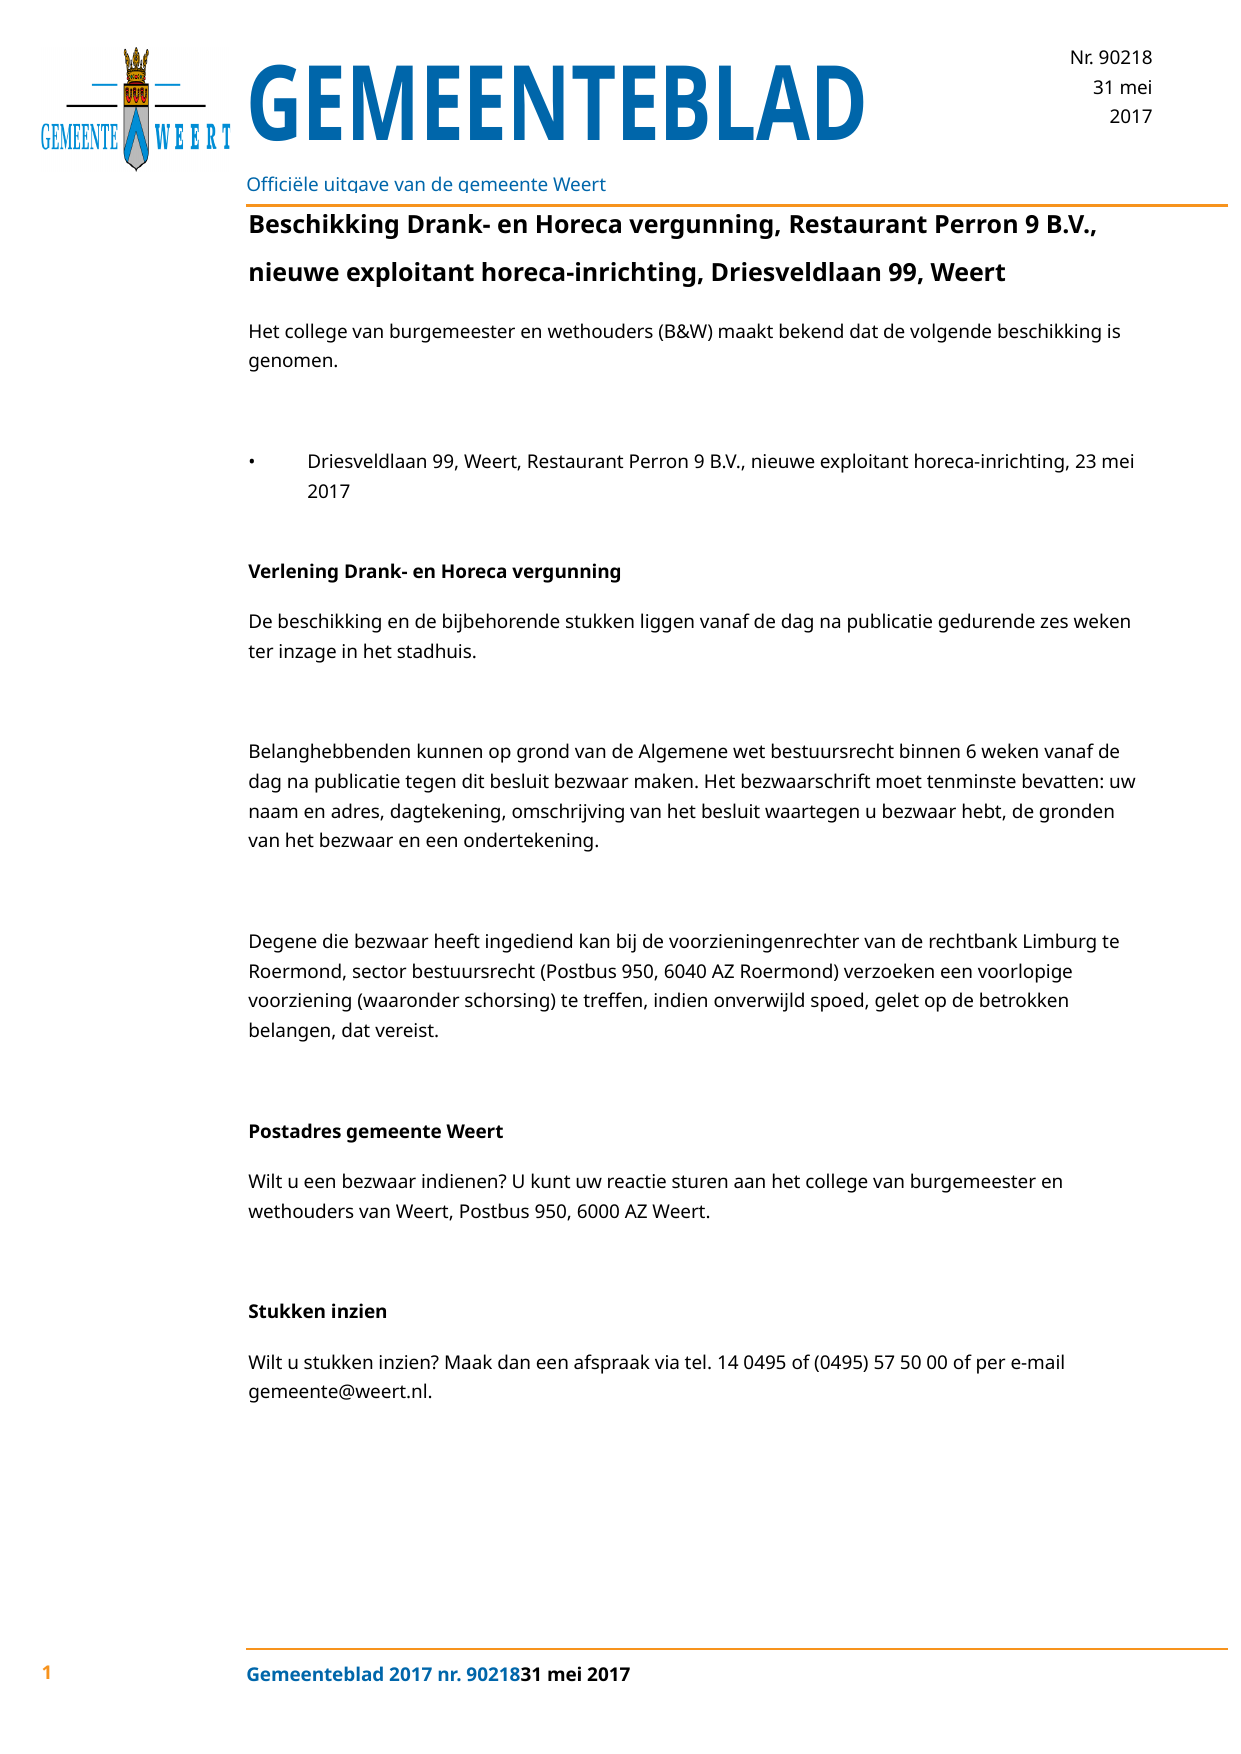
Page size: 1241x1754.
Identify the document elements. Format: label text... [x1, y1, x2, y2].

text Verlening Drank- en Horeca vergunning [248, 558, 1152, 584]
text Het college van burgemeester en wethouders (B&W) maakt bekend dat de volgende beschikking is genomen. [248, 318, 1152, 373]
text De beschikking en de bijbehorende stukken liggen vanaf de dag na publicatie gedurende zes weken ter inzage in het stadhuis. [248, 608, 1152, 664]
text Beschikking Drank- en Horeca vergunning, Restaurant Perron 9 B.V., nieuwe exploitant horeca-inrichting, Driesveldlaan 99, Weert [248, 207, 1152, 288]
text Wilt u stukken inzien? Maak dan een afspraak via tel. 14 0495 of (0495) 57 50 00 of per e-mail gemeente@weert.nl. [248, 1349, 1152, 1404]
text Degene die bezwaar heeft ingediend kan bij de voorzieningenrechter van de rechtbank Limburg te Roermond, sector bestuursrecht (Postbus 950, 6040 AZ Roermond) verzoeken een voorlopige voorziening (waaronder schorsing) te treffen, indien onverwijld spoed, gelet op de betrokken belangen, dat vereist. [248, 928, 1152, 1043]
text Belanghebbenden kunnen op grond van de Algemene wet bestuursrecht binnen 6 weken vanaf de dag na publicatie tegen dit besluit bezwaar maken. Het bezwaarschrift moet tenminste bevatten: uw naam en adres, dagtekening, omschrijving van het besluit waartegen u bezwaar hebt, de gronden van het bezwaar en een ondertekening. [248, 739, 1152, 853]
list Driesveldlaan 99, Weert, Restaurant Perron 9 B.V., nieuwe exploitant horeca-inrichting, 23 mei 2017 [248, 448, 1152, 504]
text Stukken inzien [248, 1299, 1152, 1324]
text Wilt u een bezwaar indienen? U kunt uw reactie sturen aan het college van burgemeester en wethouders van Weert, Postbus 950, 6000 AZ Weert. [248, 1168, 1152, 1224]
picture [41, 47, 231, 172]
text Postadres gemeente Weert [248, 1118, 1152, 1144]
